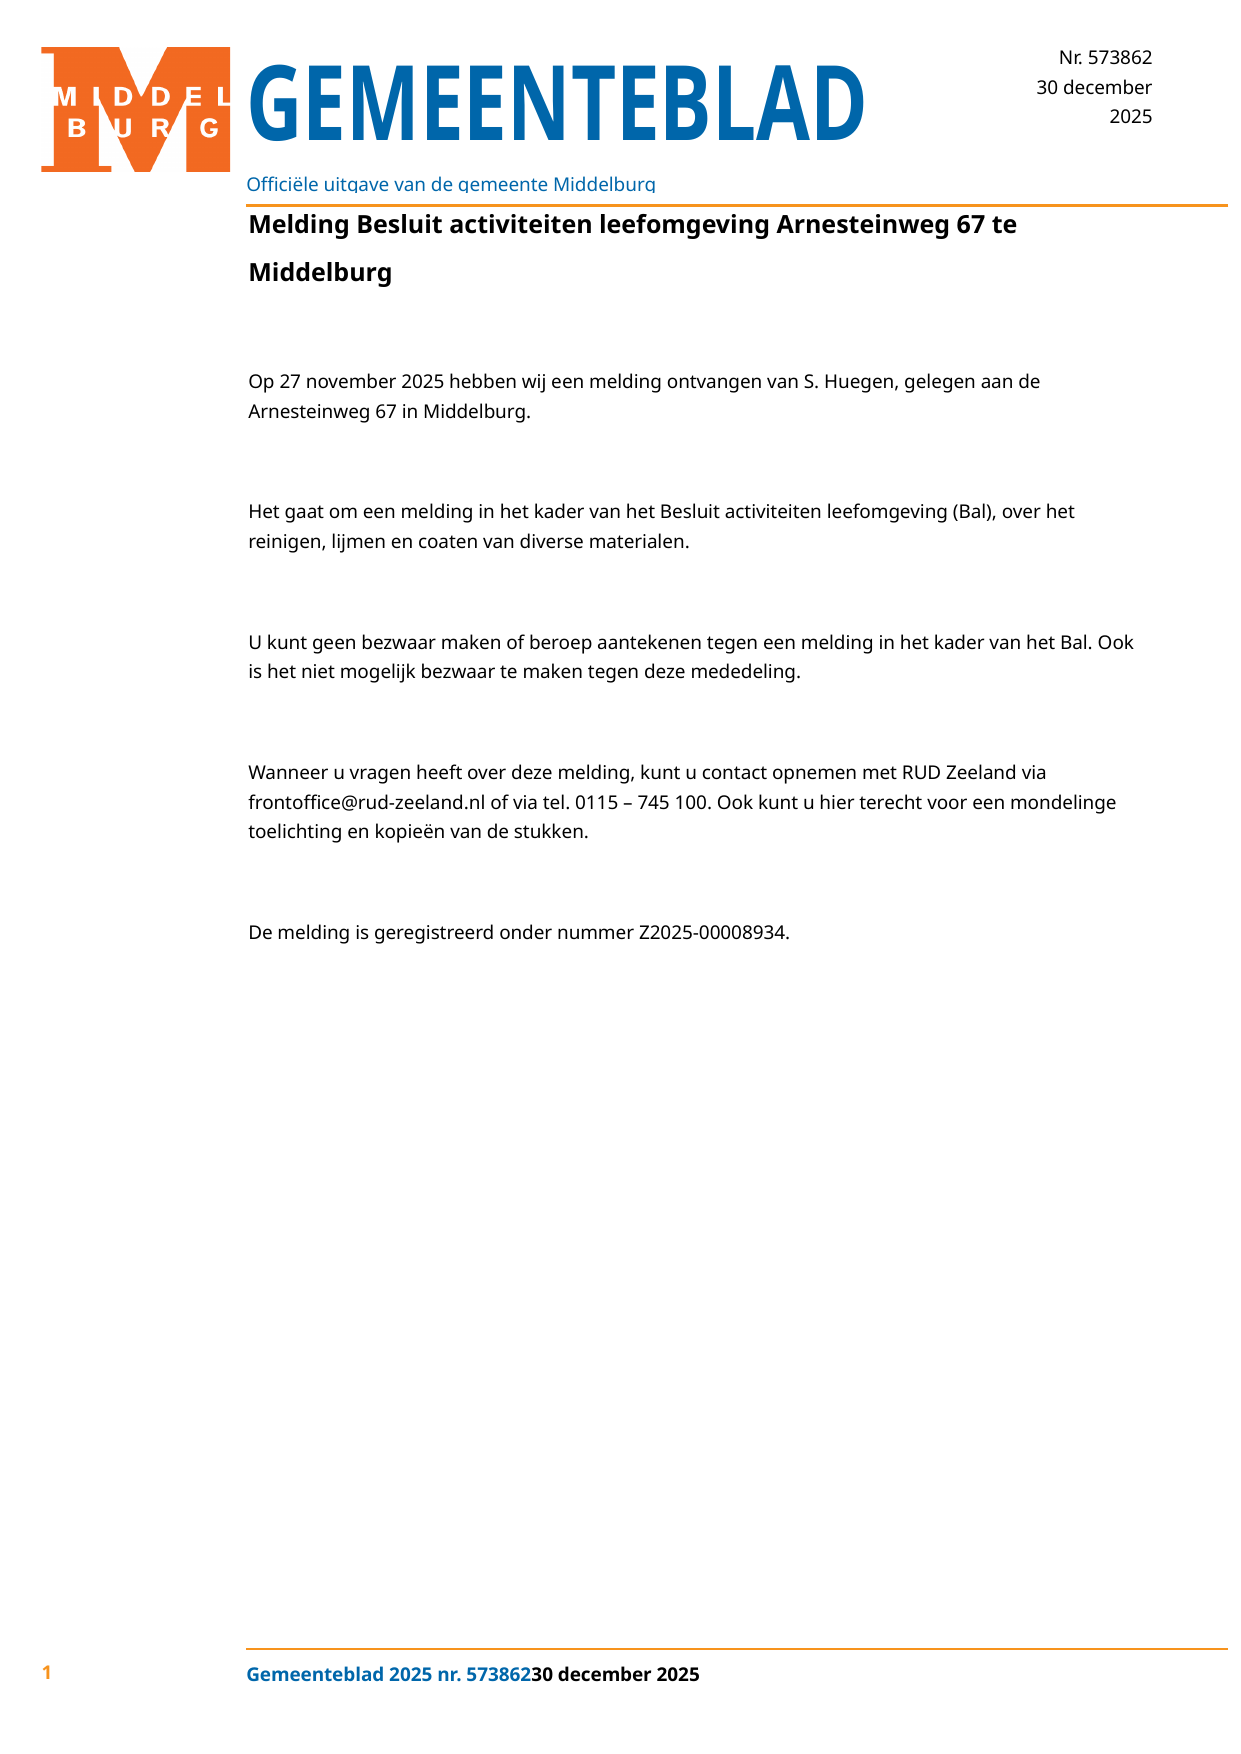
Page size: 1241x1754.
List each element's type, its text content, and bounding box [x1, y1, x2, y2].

text Het gaat om een melding in het kader van het Besluit activiteiten leefomgeving (Bal), over het reinigen, lijmen en coaten van diverse materialen. [248, 499, 1152, 554]
text Op 27 november 2025 hebben wij een melding ontvangen van S. Huegen, gelegen aan de Arnesteinweg 67 in Middelburg. [248, 368, 1152, 424]
text Melding Besluit activiteiten leefomgeving Arnesteinweg 67 te Middelburg [248, 207, 1152, 288]
picture [41, 47, 231, 172]
text Wanneer u vragen heeft over deze melding, kunt u contact opnemen met RUD Zeeland via frontoffice@rud-zeeland.nl of via tel. 0115 – 745 100. Ook kunt u hier terecht voor een mondelinge toelichting en kopieën van de stukken. [248, 759, 1152, 844]
text De melding is geregistreerd onder nummer Z2025-00008934. [248, 919, 1152, 945]
text U kunt geen bezwaar maken of beroep aantekenen tegen een melding in het kader van het Bal. Ook is het niet mogelijk bezwaar te maken tegen deze mededeling. [248, 629, 1152, 684]
